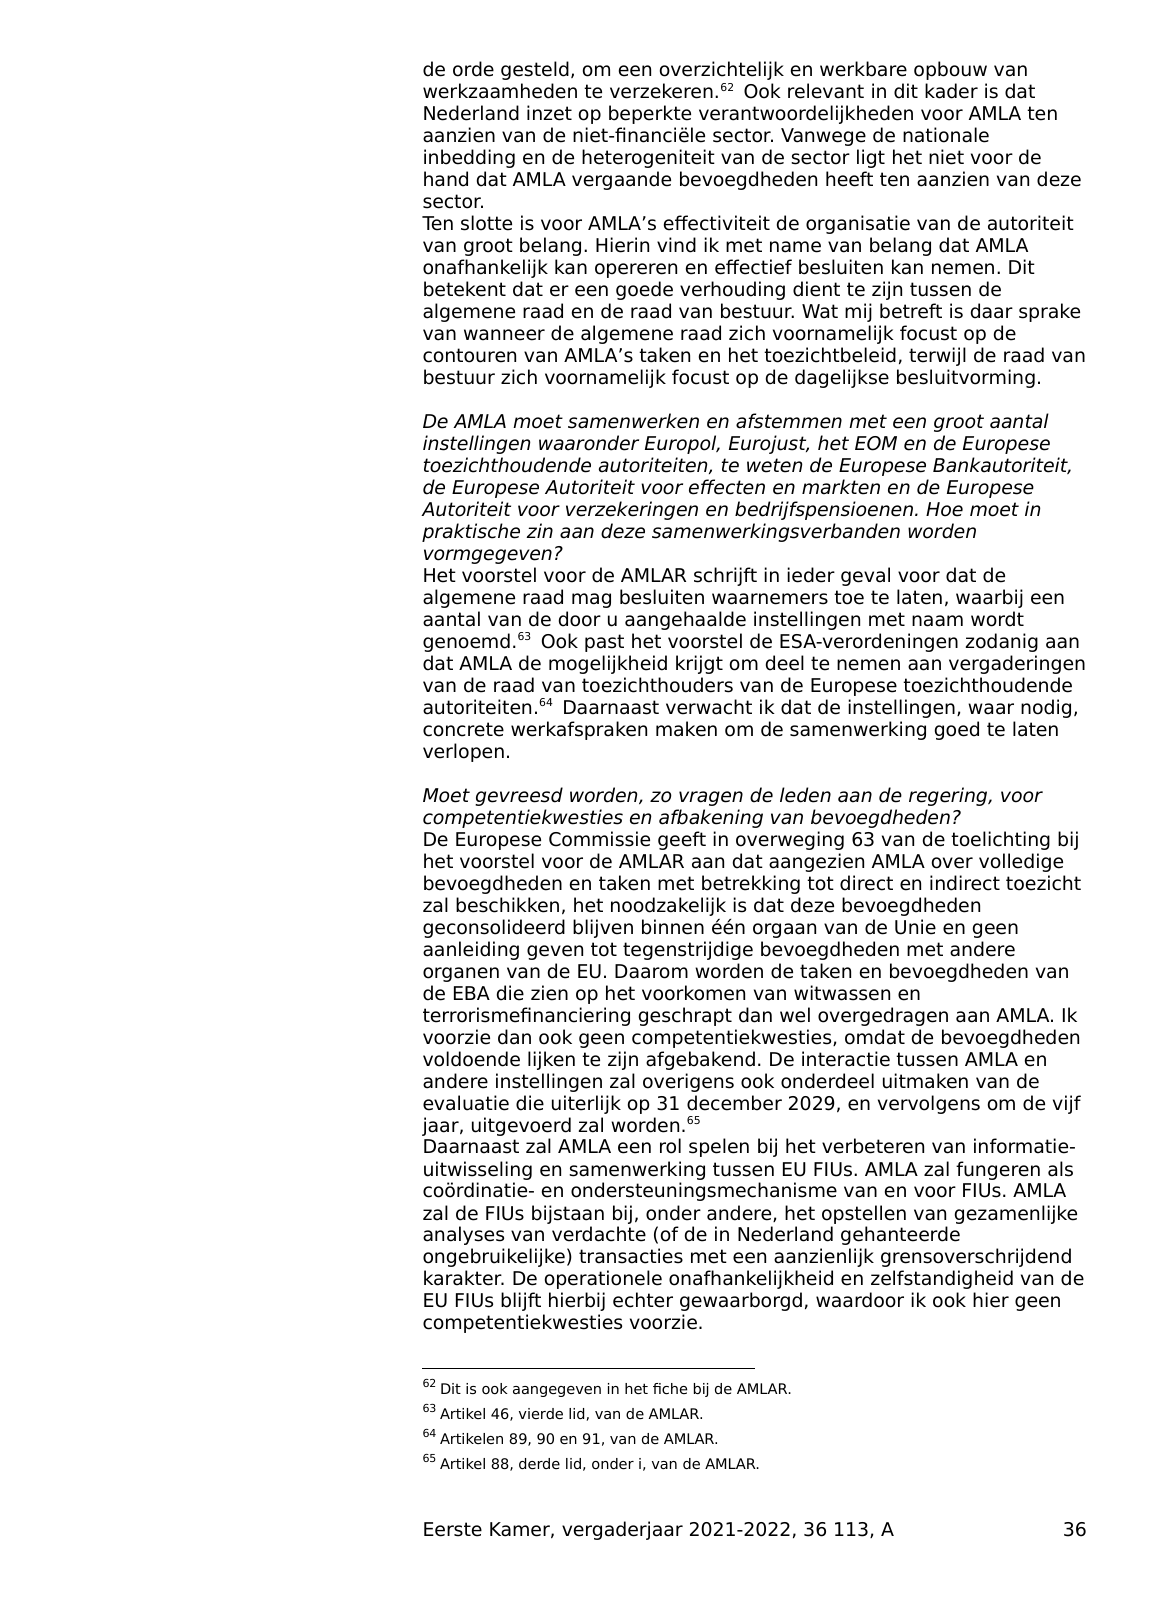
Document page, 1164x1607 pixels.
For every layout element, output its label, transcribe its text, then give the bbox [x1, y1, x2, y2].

text de orde gesteld, om een overzichtelijk en werkbare opbouw van werkzaamheden te verzekeren. Ook relevant in dit kader is dat Nederland inzet op beperkte verantwoordelijkheden voor AMLA ten aanzien van de niet-financiële sector. Vanwege de nationale inbedding en de heterogeniteit van de sector ligt het niet voor de hand dat AMLA vergaande bevoegdheden heeft ten aanzien van deze sector. [422, 59, 1087, 213]
text Artikel 46, vierde lid, van de AMLAR. [422, 1402, 1087, 1424]
text Daarnaast zal AMLA een rol spelen bij het verbeteren van informatie-uitwisseling en samenwerking tussen EU FIUs. AMLA zal fungeren als coördinatie- en ondersteuningsmechanisme van en voor FIUs. AMLA zal de FIUs bijstaan bij, onder andere, het opstellen van gezamenlijke analyses van verdachte (of de in Nederland gehanteerde ongebruikelijke) transacties met een aanzienlijk grensoverschrijdend karakter. De operationele onafhankelijkheid en zelfstandigheid van de EU FIUs blijft hierbij echter gewaarborgd, waardoor ik ook hier geen competentiekwesties voorzie. [422, 1136, 1087, 1334]
text Dit is ook aangegeven in het fiche bij de AMLAR. [422, 1377, 1087, 1399]
text Artikelen 89, 90 en 91, van de AMLAR. [422, 1427, 1087, 1449]
text Artikel 88, derde lid, onder i, van de AMLAR. [422, 1452, 1087, 1474]
text Ten slotte is voor AMLA’s effectiviteit de organisatie van de autoriteit van groot belang. Hierin vind ik met name van belang dat AMLA onafhankelijk kan opereren en effectief besluiten kan nemen. Dit betekent dat er een goede verhouding dient te zijn tussen de algemene raad en de raad van bestuur. Wat mij betreft is daar sprake van wanneer de algemene raad zich voornamelijk focust op de contouren van AMLA’s taken en het toezichtbeleid, terwijl de raad van bestuur zich voornamelijk focust op de dagelijkse besluitvorming. [422, 213, 1087, 389]
text De AMLA moet samenwerken en afstemmen met een groot aantal instellingen waaronder Europol, Eurojust, het EOM en de Europese toezichthoudende autoriteiten, te weten de Europese Bankautoriteit, de Europese Autoriteit voor effecten en markten en de Europese Autoriteit voor verzekeringen en bedrijfspensioenen. Hoe moet in praktische zin aan deze samenwerkingsverbanden worden vormgegeven? [422, 411, 1087, 565]
text De Europese Commissie geeft in overweging 63 van de toelichting bij het voorstel voor de AMLAR aan dat aangezien AMLA over volledige bevoegdheden en taken met betrekking tot direct en indirect toezicht zal beschikken, het noodzakelijk is dat deze bevoegdheden geconsolideerd blijven binnen één orgaan van de Unie en geen aanleiding geven tot tegenstrijdige bevoegdheden met andere organen van de EU. Daarom worden de taken en bevoegdheden van de EBA die zien op het voorkomen van witwassen en terrorismefinanciering geschrapt dan wel overgedragen aan AMLA. Ik voorzie dan ook geen competentiekwesties, omdat de bevoegdheden voldoende lijken te zijn afgebakend. De interactie tussen AMLA en andere instellingen zal overigens ook onderdeel uitmaken van de evaluatie die uiterlijk op 31 december 2029, en vervolgens om de vijf jaar, uitgevoerd zal worden. [422, 829, 1087, 1136]
text Het voorstel voor de AMLAR schrijft in ieder geval voor dat de algemene raad mag besluiten waarnemers toe te laten, waarbij een aantal van de door u aangehaalde instellingen met naam wordt genoemd. Ook past het voorstel de ESA-verordeningen zodanig aan dat AMLA de mogelijkheid krijgt om deel te nemen aan vergaderingen van de raad van toezichthouders van de Europese toezichthoudende autoriteiten. Daarnaast verwacht ik dat de instellingen, waar nodig, concrete werkafspraken maken om de samenwerking goed te laten verlopen. [422, 565, 1087, 763]
text Moet gevreesd worden, zo vragen de leden aan de regering, voor competentiekwesties en afbakening van bevoegdheden? [422, 785, 1087, 829]
